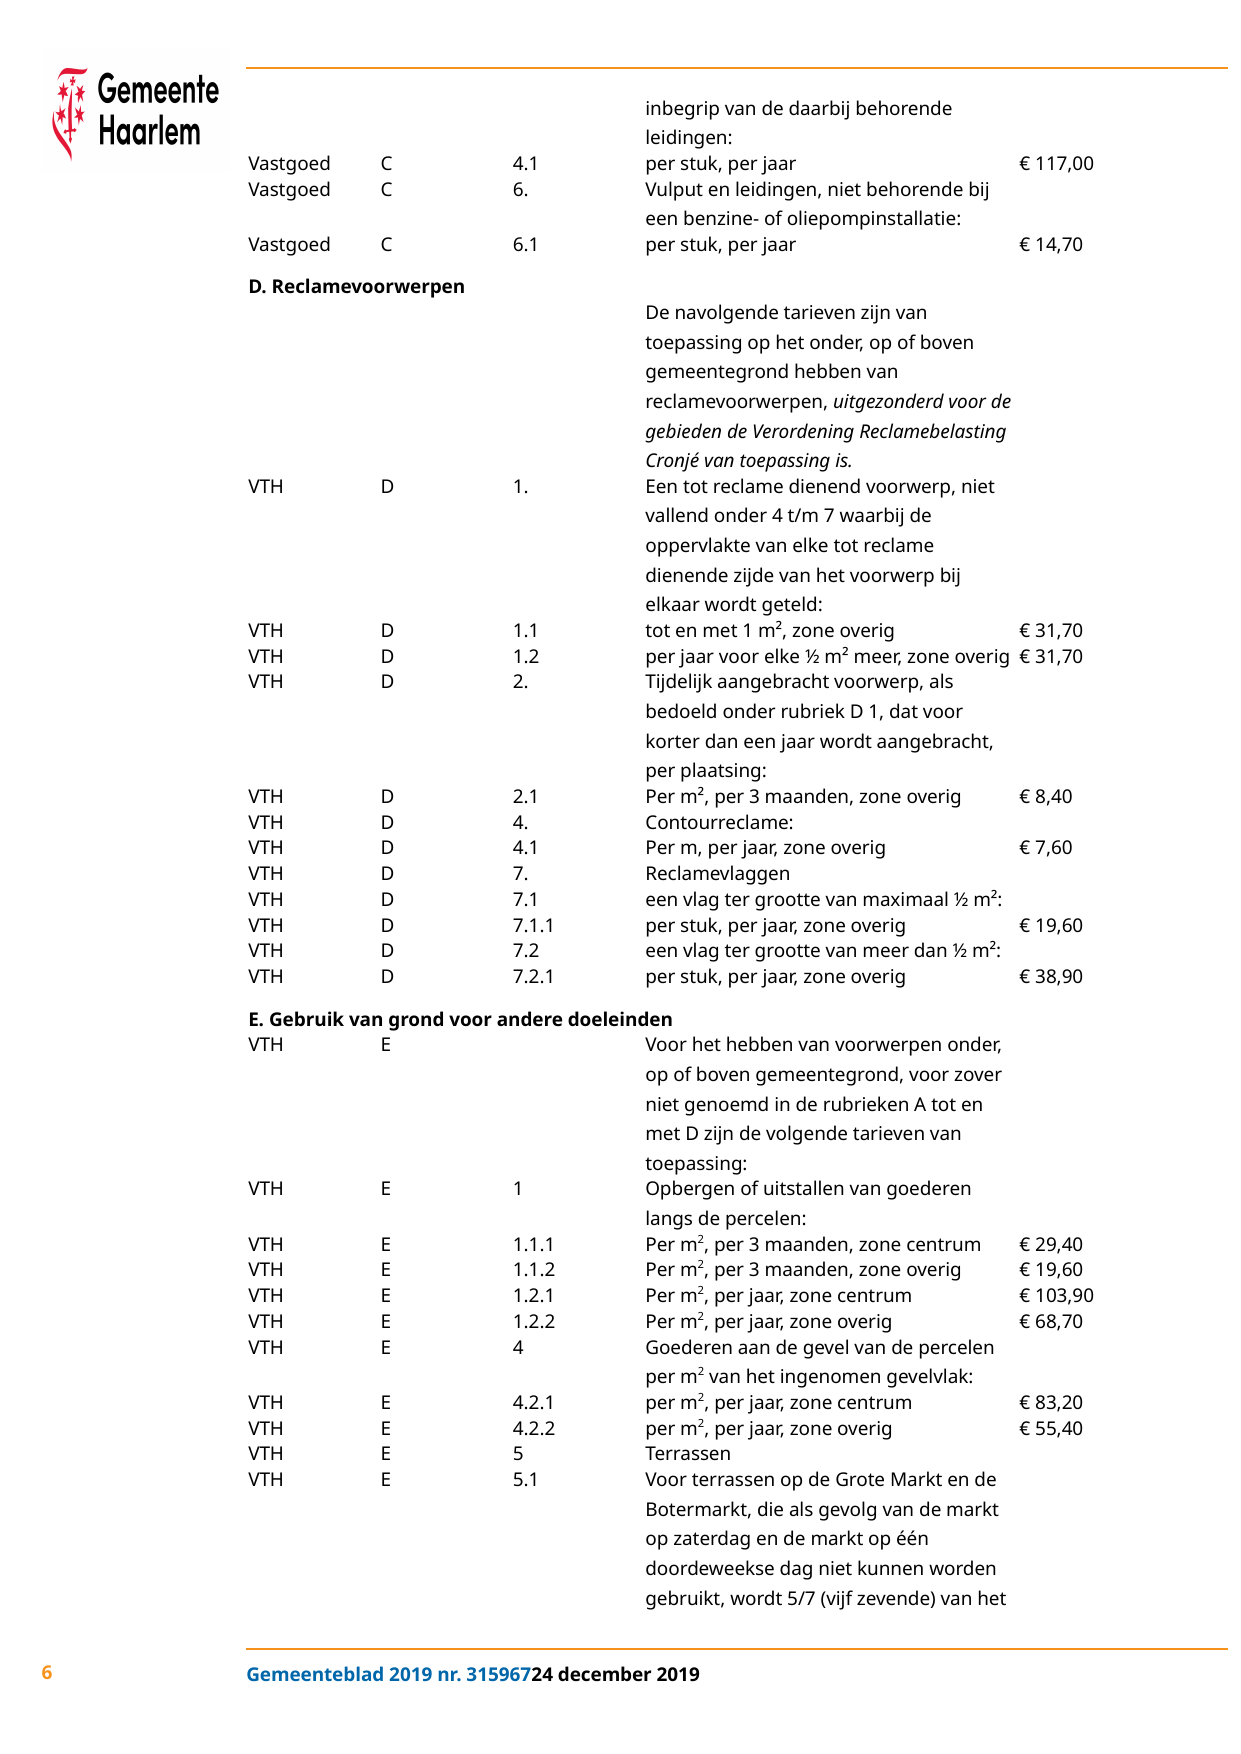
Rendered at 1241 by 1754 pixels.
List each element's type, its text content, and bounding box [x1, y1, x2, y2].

table_cell E [380, 1441, 513, 1466]
table_cell VTH [248, 473, 380, 617]
table_cell [1019, 809, 1152, 834]
table_cell € 8,40 [1019, 783, 1152, 809]
table_cell VTH [248, 669, 380, 783]
table_cell per stuk, per jaar [645, 231, 1019, 257]
table_cell 1.2.1 [513, 1283, 645, 1308]
table_cell per stuk, per jaar [645, 150, 1019, 176]
table_cell Vastgoed [248, 231, 380, 257]
table_cell 4.1 [513, 835, 645, 860]
table_cell per stuk, per jaar, zone overig [645, 912, 1019, 937]
table_cell [1019, 938, 1152, 963]
table_cell D [380, 886, 513, 912]
table_cell VTH [248, 809, 380, 834]
table_cell E [380, 1176, 513, 1231]
table_cell tot en met 1 m², zone overig [645, 617, 1019, 643]
table_cell [1019, 1441, 1152, 1466]
table_cell € 83,20 [1019, 1389, 1152, 1415]
table_cell 2. [513, 669, 645, 783]
text D. Reclamevoorwerpen [248, 274, 1152, 299]
table_cell VTH [248, 963, 380, 989]
table_cell € 31,70 [1019, 617, 1152, 643]
table_cell VTH [248, 1466, 380, 1610]
table_header E [380, 1032, 513, 1176]
table_cell [1019, 1466, 1152, 1610]
table_header Voor het hebben van voorwerpen onder, op of boven gemeentegrond, voor zover niet genoemd in de rubrieken A tot en met D zijn de volgende tarieven van toepassing: [645, 1032, 1019, 1176]
table_cell 1 [513, 1176, 645, 1231]
table_cell 1.1 [513, 617, 645, 643]
table_cell 5 [513, 1441, 645, 1466]
table_header [380, 300, 513, 473]
table_cell Een tot reclame dienend voorwerp, niet vallend onder 4 t/m 7 waarbij de oppervlakte van elke tot reclame dienende zijde van het voorwerp bij elkaar wordt geteld: [645, 473, 1019, 617]
table_cell Opbergen of uitstallen van goederen langs de percelen: [645, 1176, 1019, 1231]
table_cell 4.2.2 [513, 1415, 645, 1441]
table_cell D [380, 473, 513, 617]
table_cell inbegrip van de daarbij behorende leidingen: [645, 95, 1019, 150]
table_cell VTH [248, 1389, 380, 1415]
table_cell [1019, 1176, 1152, 1231]
table_cell 1.2 [513, 643, 645, 669]
table_cell 1.2.2 [513, 1308, 645, 1334]
table_cell Per m², per 3 maanden, zone overig [645, 783, 1019, 809]
table_cell per jaar voor elke ½ m² meer, zone overig [645, 643, 1019, 669]
table_cell 6. [513, 176, 645, 231]
table_cell VTH [248, 783, 380, 809]
table_cell E [380, 1231, 513, 1257]
table_cell per m2, per jaar, zone overig [645, 1415, 1019, 1441]
table_cell Goederen aan de gevel van de percelen per m2 van het ingenomen gevelvlak: [645, 1334, 1019, 1389]
table_cell [1019, 860, 1152, 886]
table_cell € 38,90 [1019, 963, 1152, 989]
table_cell VTH [248, 886, 380, 912]
table_cell 4. [513, 809, 645, 834]
table_cell E [380, 1415, 513, 1441]
table_cell D [380, 809, 513, 834]
table_cell VTH [248, 1257, 380, 1282]
table_header [1019, 300, 1152, 473]
table_cell € 68,70 [1019, 1308, 1152, 1334]
table_cell € 103,90 [1019, 1283, 1152, 1308]
table_cell C [380, 231, 513, 257]
table_cell VTH [248, 643, 380, 669]
table_cell [1019, 669, 1152, 783]
table_cell 7.2 [513, 938, 645, 963]
table_cell 7.1.1 [513, 912, 645, 937]
table_cell Tijdelijk aangebracht voorwerp, als bedoeld onder rubriek D 1, dat voor korter dan een jaar wordt aangebracht, per plaatsing: [645, 669, 1019, 783]
table_cell E [380, 1334, 513, 1389]
table_cell [1019, 886, 1152, 912]
table_cell per stuk, per jaar, zone overig [645, 963, 1019, 989]
table_cell E [380, 1283, 513, 1308]
table_cell VTH [248, 912, 380, 937]
table_cell [1019, 473, 1152, 617]
table_cell D [380, 617, 513, 643]
table_cell D [380, 860, 513, 886]
table_cell 2.1 [513, 783, 645, 809]
table_cell Per m, per jaar, zone overig [645, 835, 1019, 860]
table_cell Per m2, per jaar, zone overig [645, 1308, 1019, 1334]
table_cell VTH [248, 1283, 380, 1308]
table_header [1019, 1032, 1152, 1176]
table_cell € 7,60 [1019, 835, 1152, 860]
table_cell [1019, 95, 1152, 150]
table_cell 1. [513, 473, 645, 617]
table_cell E [380, 1257, 513, 1282]
table_cell [248, 95, 380, 150]
picture [41, 47, 231, 172]
table_cell VTH [248, 1308, 380, 1334]
table_cell D [380, 669, 513, 783]
table_cell [1019, 1334, 1152, 1389]
table_cell 4.1 [513, 150, 645, 176]
table_cell 7.1 [513, 886, 645, 912]
table_cell Vastgoed [248, 176, 380, 231]
table_cell 7. [513, 860, 645, 886]
table_cell € 55,40 [1019, 1415, 1152, 1441]
table_cell € 19,60 [1019, 912, 1152, 937]
table_cell Per m2, per jaar, zone centrum [645, 1283, 1019, 1308]
table_header [513, 1032, 645, 1176]
table_header [248, 300, 380, 473]
table_cell [513, 95, 645, 150]
table_cell C [380, 150, 513, 176]
table_cell per m2, per jaar, zone centrum [645, 1389, 1019, 1415]
table_cell D [380, 938, 513, 963]
table_cell Vastgoed [248, 150, 380, 176]
table_cell VTH [248, 938, 380, 963]
table_cell Per m2, per 3 maanden, zone centrum [645, 1231, 1019, 1257]
table_cell [1019, 176, 1152, 231]
table_cell 6.1 [513, 231, 645, 257]
table_cell Voor terrassen op de Grote Markt en de Botermarkt, die als gevolg van de markt op zaterdag en de markt op één doordeweekse dag niet kunnen worden gebruikt, wordt 5/7 (vijf zevende) van het [645, 1466, 1019, 1610]
table_cell VTH [248, 860, 380, 886]
table_cell D [380, 643, 513, 669]
table_cell 1.1.2 [513, 1257, 645, 1282]
table_cell E [380, 1466, 513, 1610]
table_cell [380, 95, 513, 150]
table_cell VTH [248, 1415, 380, 1441]
table_cell D [380, 835, 513, 860]
table_cell € 14,70 [1019, 231, 1152, 257]
table_header [513, 300, 645, 473]
table_cell VTH [248, 835, 380, 860]
table_header De navolgende tarieven zijn van toepassing op het onder, op of boven gemeentegrond hebben van reclamevoorwerpen, uitgezonderd voor de gebieden de Verordening Reclamebelasting Cronjé van toepassing is. [645, 300, 1019, 473]
text E. Gebruik van grond voor andere doeleinden [248, 1006, 1152, 1031]
table_cell een vlag ter grootte van maximaal ½ m²: [645, 886, 1019, 912]
table_cell VTH [248, 1231, 380, 1257]
table_cell € 29,40 [1019, 1231, 1152, 1257]
table_header VTH [248, 1032, 380, 1176]
table_cell € 117,00 [1019, 150, 1152, 176]
table_cell 1.1.1 [513, 1231, 645, 1257]
table_cell € 31,70 [1019, 643, 1152, 669]
table_cell VTH [248, 1176, 380, 1231]
table_cell D [380, 963, 513, 989]
table_cell Reclamevlaggen [645, 860, 1019, 886]
table_cell 5.1 [513, 1466, 645, 1610]
table_cell VTH [248, 1441, 380, 1466]
table_cell 7.2.1 [513, 963, 645, 989]
table_cell VTH [248, 617, 380, 643]
table_cell E [380, 1389, 513, 1415]
table_cell Vulput en leidingen, niet behorende bij een benzine- of oliepompinstallatie: [645, 176, 1019, 231]
table_cell D [380, 912, 513, 937]
table_cell Terrassen [645, 1441, 1019, 1466]
table_cell Contourreclame: [645, 809, 1019, 834]
table_cell C [380, 176, 513, 231]
table_cell Per m2, per 3 maanden, zone overig [645, 1257, 1019, 1282]
table_cell E [380, 1308, 513, 1334]
table_cell € 19,60 [1019, 1257, 1152, 1282]
table_cell 4 [513, 1334, 645, 1389]
table_cell 4.2.1 [513, 1389, 645, 1415]
table_cell een vlag ter grootte van meer dan ½ m²: [645, 938, 1019, 963]
table_cell VTH [248, 1334, 380, 1389]
table_cell D [380, 783, 513, 809]
